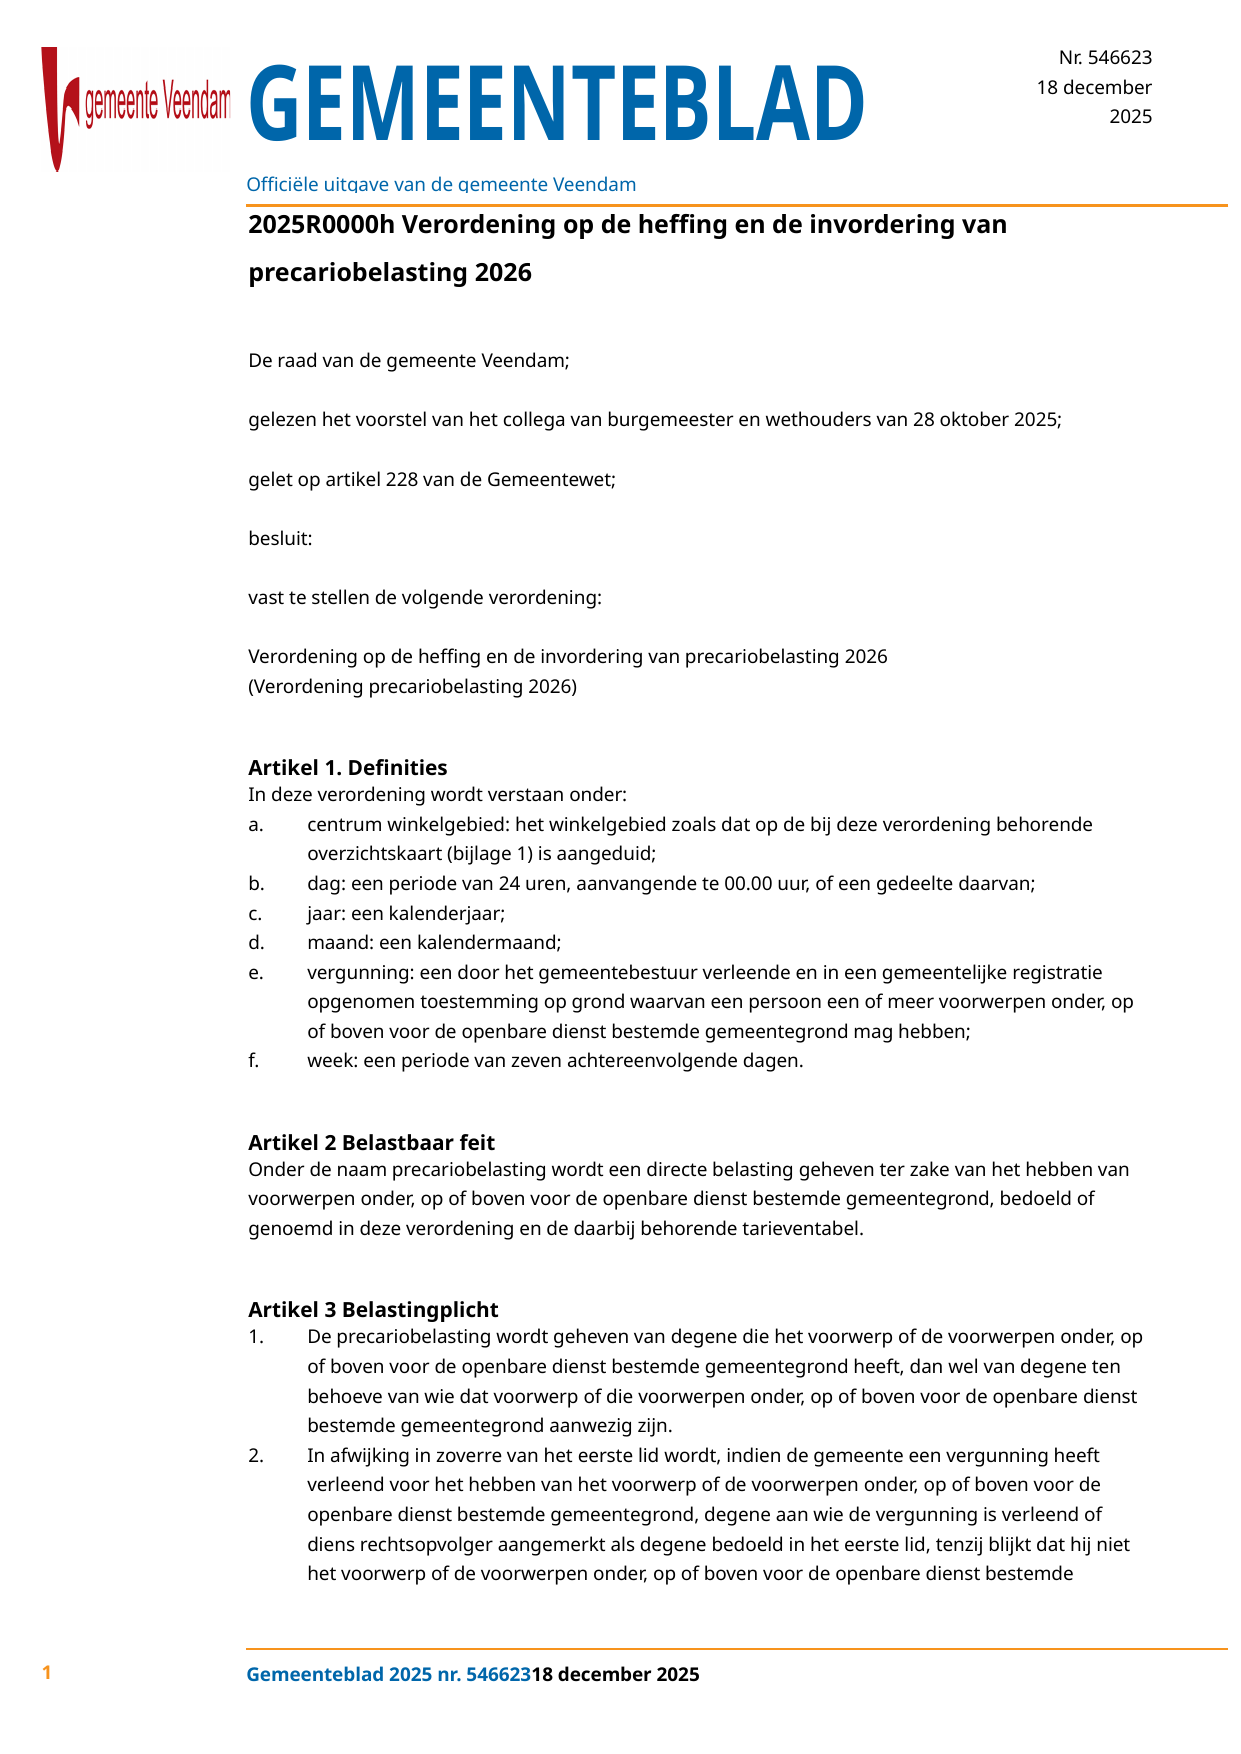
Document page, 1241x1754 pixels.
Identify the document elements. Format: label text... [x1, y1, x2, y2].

text Artikel 1. Definities [248, 753, 1152, 781]
list jaar: een kalenderjaar; [248, 900, 1152, 925]
list In afwijking in zoverre van het eerste lid wordt, indien de gemeente een vergunning heeft verleend voor het hebben van het voorwerp of de voorwerpen onder, op of boven voor de openbare dienst bestemde gemeentegrond, degene aan wie de vergunning is verleend of diens rechtsopvolger aangemerkt als degene bedoeld in het eerste lid, tenzij blijkt dat hij niet het voorwerp of de voorwerpen onder, op of boven voor de openbare dienst bestemde [248, 1442, 1152, 1586]
text 2025R0000h Verordening op de heffing en de invordering van precariobelasting 2026 [248, 207, 1152, 288]
list centrum winkelgebied: het winkelgebied zoals dat op de bij deze verordening behorende overzichtskaart (bijlage 1) is aangeduid; [248, 811, 1152, 866]
text vast te stellen de volgende verordening: [248, 584, 1152, 610]
text gelezen het voorstel van het collega van burgemeester en wethouders van 28 oktober 2025; [248, 407, 1152, 432]
text Onder de naam precariobelasting wordt een directe belasting geheven ter zake van het hebben van voorwerpen onder, op of boven voor de openbare dienst bestemde gemeentegrond, bedoeld of genoemd in deze verordening en de daarbij behorende tarieventabel. [248, 1156, 1152, 1241]
list De precariobelasting wordt geheven van degene die het voorwerp of de voorwerpen onder, op of boven voor de openbare dienst bestemde gemeentegrond heeft, dan wel van degene ten behoeve van wie dat voorwerp of die voorwerpen onder, op of boven voor de openbare dienst bestemde gemeentegrond aanwezig zijn. [248, 1324, 1152, 1438]
text Artikel 2 Belastbaar feit [248, 1128, 1152, 1156]
list vergunning: een door het gemeentebestuur verleende en in een gemeentelijke registratie opgenomen toestemming op grond waarvan een persoon een of meer voorwerpen onder, op of boven voor de openbare dienst bestemde gemeentegrond mag hebben; [248, 959, 1152, 1044]
text De raad van de gemeente Veendam; [248, 347, 1152, 373]
picture [41, 47, 231, 172]
list dag: een periode van 24 uren, aanvangende te 00.00 uur, of een gedeelte daarvan; [248, 870, 1152, 896]
list week: een periode van zeven achtereenvolgende dagen. [248, 1048, 1152, 1073]
text gelet op artikel 228 van de Gemeentewet; [248, 466, 1152, 492]
text Verordening op de heffing en de invordering van precariobelasting 2026 [248, 643, 1152, 669]
list maand: een kalendermaand; [248, 929, 1152, 955]
text (Verordening precariobelasting 2026) [248, 673, 1152, 699]
text Artikel 3 Belastingplicht [248, 1295, 1152, 1324]
text In deze verordening wordt verstaan onder: [248, 781, 1152, 807]
text besluit: [248, 525, 1152, 551]
